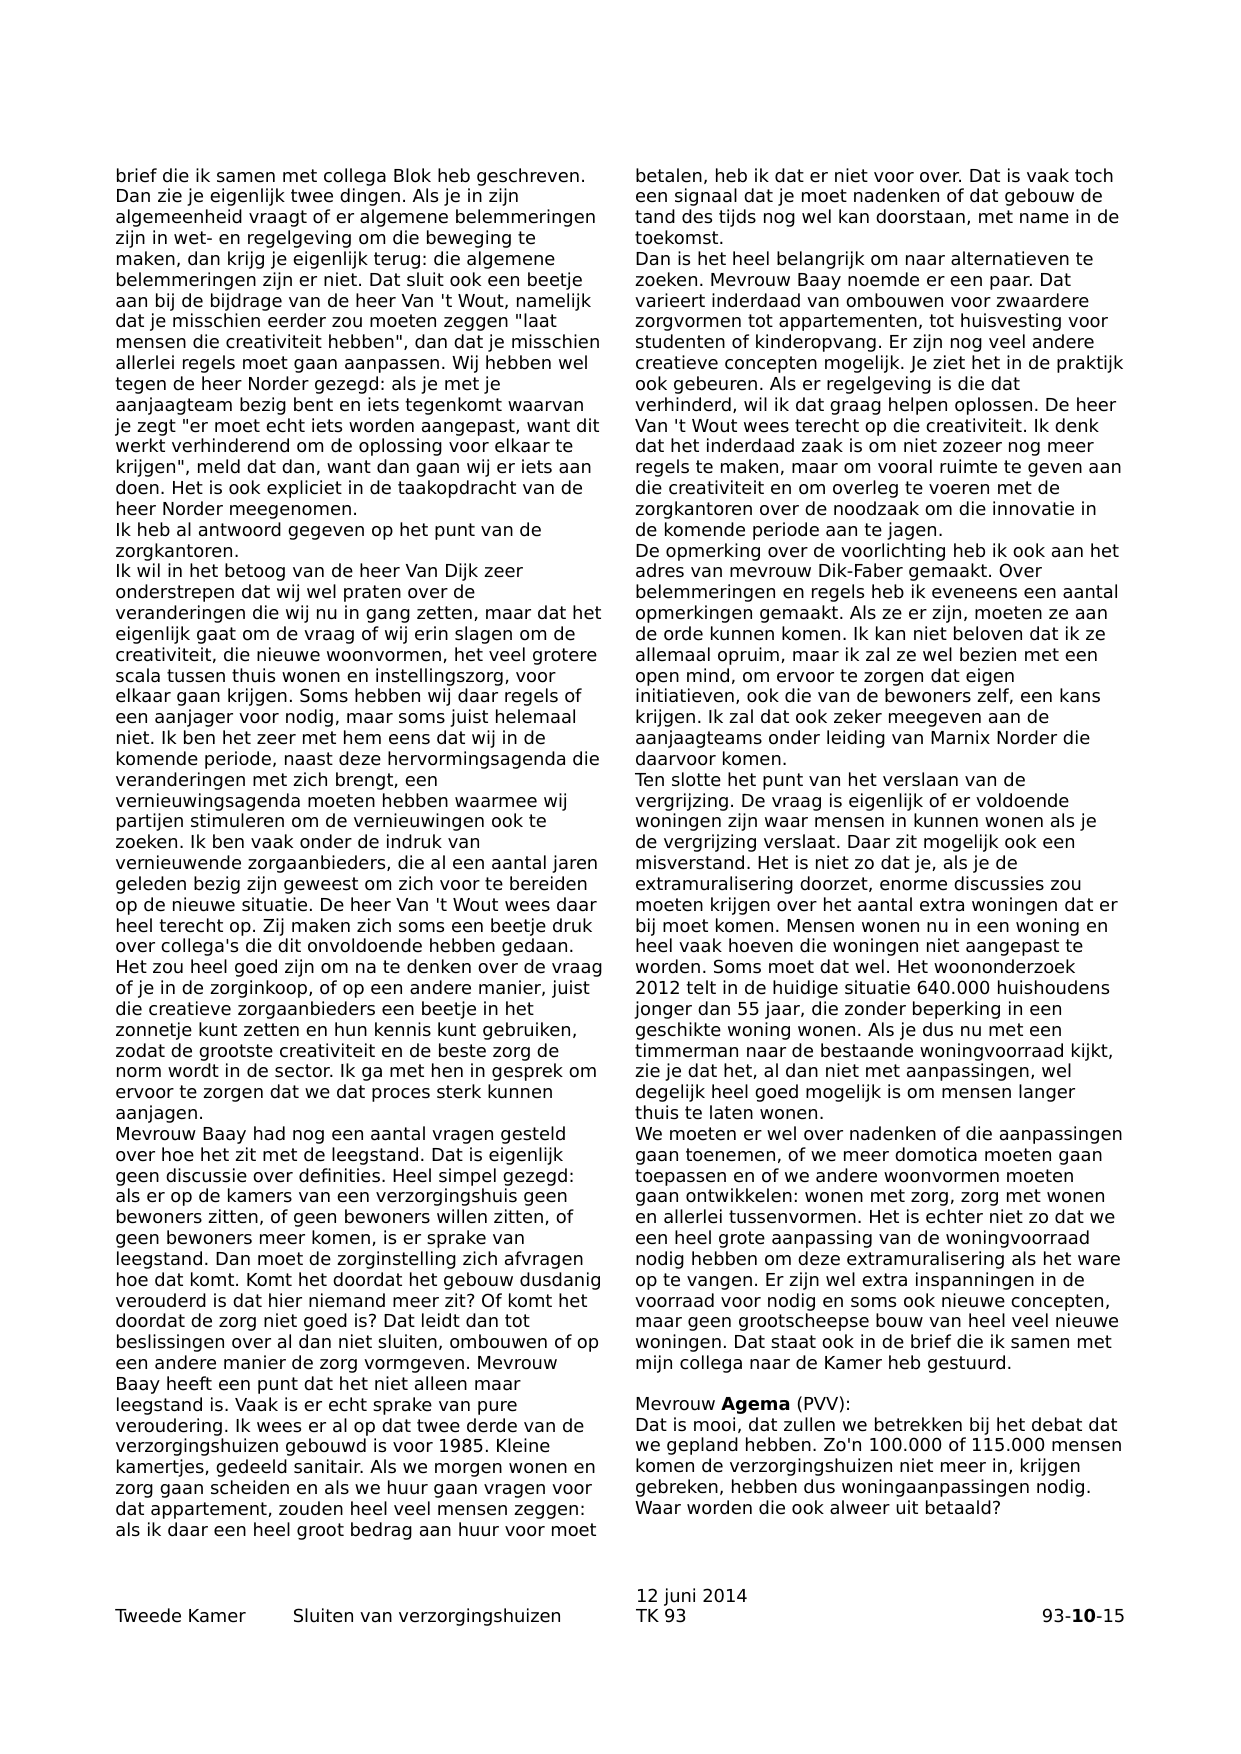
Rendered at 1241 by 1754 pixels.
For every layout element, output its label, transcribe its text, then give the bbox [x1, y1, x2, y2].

text Dan is het heel belangrijk om naar alternatieven te zoeken. Mevrouw Baay noemde er een paar. Dat varieert inderdaad van ombouwen voor zwaardere zorgvormen tot appartementen, tot huisvesting voor studenten of kinderopvang. Er zijn nog veel andere creatieve concepten mogelijk. Je ziet het in de praktijk ook gebeuren. Als er regelgeving is die dat verhinderd, wil ik dat graag helpen oplossen. De heer Van 't Wout wees terecht op die creativiteit. Ik denk dat het inderdaad zaak is om niet zozeer nog meer regels te maken, maar om vooral ruimte te geven aan die creativiteit en om overleg te voeren met de zorgkantoren over de noodzaak om die innovatie in de komende periode aan te jagen. [635, 249, 1125, 540]
text Ten slotte het punt van het verslaan van de vergrijzing. De vraag is eigenlijk of er voldoende woningen zijn waar mensen in kunnen wonen als je de vergrijzing verslaat. Daar zit mogelijk ook een misverstand. Het is niet zo dat je, als je de extramuralisering doorzet, enorme discussies zou moeten krijgen over het aantal extra woningen dat er bij moet komen. Mensen wonen nu in een woning en heel vaak hoeven die woningen niet aangepast te worden. Soms moet dat wel. Het woononderzoek 2012 telt in de huidige situatie 640.000 huishoudens jonger dan 55 jaar, die zonder beperking in een geschikte woning wonen. Als je dus nu met een timmerman naar de bestaande woningvoorraad kijkt, zie je dat het, al dan niet met aanpassingen, wel degelijk heel goed mogelijk is om mensen langer thuis te laten wonen. [635, 769, 1125, 1124]
text Mevrouw Baay had nog een aantal vragen gesteld over hoe het zit met de leegstand. Dat is eigenlijk geen discussie over definities. Heel simpel gezegd: als er op de kamers van een verzorgingshuis geen bewoners zitten, of geen bewoners willen zitten, of geen bewoners meer komen, is er sprake van leegstand. Dan moet de zorginstelling zich afvragen hoe dat komt. Komt het doordat het gebouw dusdanig verouderd is dat hier niemand meer zit? Of komt het doordat de zorg niet goed is? Dat leidt dan tot beslissingen over al dan niet sluiten, ombouwen of op een andere manier de zorg vormgeven. Mevrouw Baay heeft een punt dat het niet alleen maar leegstand is. Vaak is er echt sprake van pure veroudering. Ik wees er al op dat twee derde van de verzorgingshuizen gebouwd is voor 1985. Kleine kamertjes, gedeeld sanitair. Als we morgen wonen en zorg gaan scheiden en als we huur gaan vragen voor dat appartement, zouden heel veel mensen zeggen: als ik daar een heel groot bedrag aan huur voor moet [115, 1124, 605, 1540]
text We moeten er wel over nadenken of die aanpassingen gaan toenemen, of we meer domotica moeten gaan toepassen en of we andere woonvormen moeten gaan ontwikkelen: wonen met zorg, zorg met wonen en allerlei tussenvormen. Het is echter niet zo dat we een heel grote aanpassing van de woningvoorraad nodig hebben om deze extramuralisering als het ware op te vangen. Er zijn wel extra inspanningen in de voorraad voor nodig en soms ook nieuwe concepten, maar geen grootscheepse bouw van heel veel nieuwe woningen. Dat staat ook in de brief die ik samen met mijn collega naar de Kamer heb gestuurd. [635, 1124, 1125, 1374]
text betalen, heb ik dat er niet voor over. Dat is vaak toch een signaal dat je moet nadenken of dat gebouw de tand des tijds nog wel kan doorstaan, met name in de toekomst. [635, 165, 1125, 249]
text Mevrouw Agema (PVV): [635, 1394, 1125, 1414]
text Ik wil in het betoog van de heer Van Dijk zeer onderstrepen dat wij wel praten over de veranderingen die wij nu in gang zetten, maar dat het eigenlijk gaat om de vraag of wij erin slagen om de creativiteit, die nieuwe woonvormen, het veel grotere scala tussen thuis wonen en instellingszorg, voor elkaar gaan krijgen. Soms hebben wij daar regels of een aanjager voor nodig, maar soms juist helemaal niet. Ik ben het zeer met hem eens dat wij in de komende periode, naast deze hervormingsagenda die veranderingen met zich brengt, een vernieuwingsagenda moeten hebben waarmee wij partijen stimuleren om de vernieuwingen ook te zoeken. Ik ben vaak onder de indruk van vernieuwende zorgaanbieders, die al een aantal jaren geleden bezig zijn geweest om zich voor te bereiden op de nieuwe situatie. De heer Van 't Wout wees daar heel terecht op. Zij maken zich soms een beetje druk over collega's die dit onvoldoende hebben gedaan. Het zou heel goed zijn om na te denken over de vraag of je in de zorginkoop, of op een andere manier, juist die creatieve zorgaanbieders een beetje in het zonnetje kunt zetten en hun kennis kunt gebruiken, zodat de grootste creativiteit en de beste zorg de norm wordt in de sector. Ik ga met hen in gesprek om ervoor te zorgen dat we dat proces sterk kunnen aanjagen. [115, 561, 605, 1124]
text De opmerking over de voorlichting heb ik ook aan het adres van mevrouw Dik-Faber gemaakt. Over belemmeringen en regels heb ik eveneens een aantal opmerkingen gemaakt. Als ze er zijn, moeten ze aan de orde kunnen komen. Ik kan niet beloven dat ik ze allemaal opruim, maar ik zal ze wel bezien met een open mind, om ervoor te zorgen dat eigen initiatieven, ook die van de bewoners zelf, een kans krijgen. Ik zal dat ook zeker meegeven aan de aanjaagteams onder leiding van Marnix Norder die daarvoor komen. [635, 540, 1125, 769]
text Dat is mooi, dat zullen we betrekken bij het debat dat we gepland hebben. Zo'n 100.000 of 115.000 mensen komen de verzorgingshuizen niet meer in, krijgen gebreken, hebben dus woningaanpassingen nodig. Waar worden die ook alweer uit betaald? [635, 1414, 1125, 1518]
text brief die ik samen met collega Blok heb geschreven. Dan zie je eigenlijk twee dingen. Als je in zijn algemeenheid vraagt of er algemene belemmeringen zijn in wet- en regelgeving om die beweging te maken, dan krijg je eigenlijk terug: die algemene belemmeringen zijn er niet. Dat sluit ook een beetje aan bij de bijdrage van de heer Van 't Wout, namelijk dat je misschien eerder zou moeten zeggen "laat mensen die creativiteit hebben", dan dat je misschien allerlei regels moet gaan aanpassen. Wij hebben wel tegen de heer Norder gezegd: als je met je aanjaagteam bezig bent en iets tegenkomt waarvan je zegt "er moet echt iets worden aangepast, want dit werkt verhinderend om de oplossing voor elkaar te krijgen", meld dat dan, want dan gaan wij er iets aan doen. Het is ook expliciet in de taakopdracht van de heer Norder meegenomen. [115, 165, 605, 519]
text Ik heb al antwoord gegeven op het punt van de zorgkantoren. [115, 519, 605, 561]
